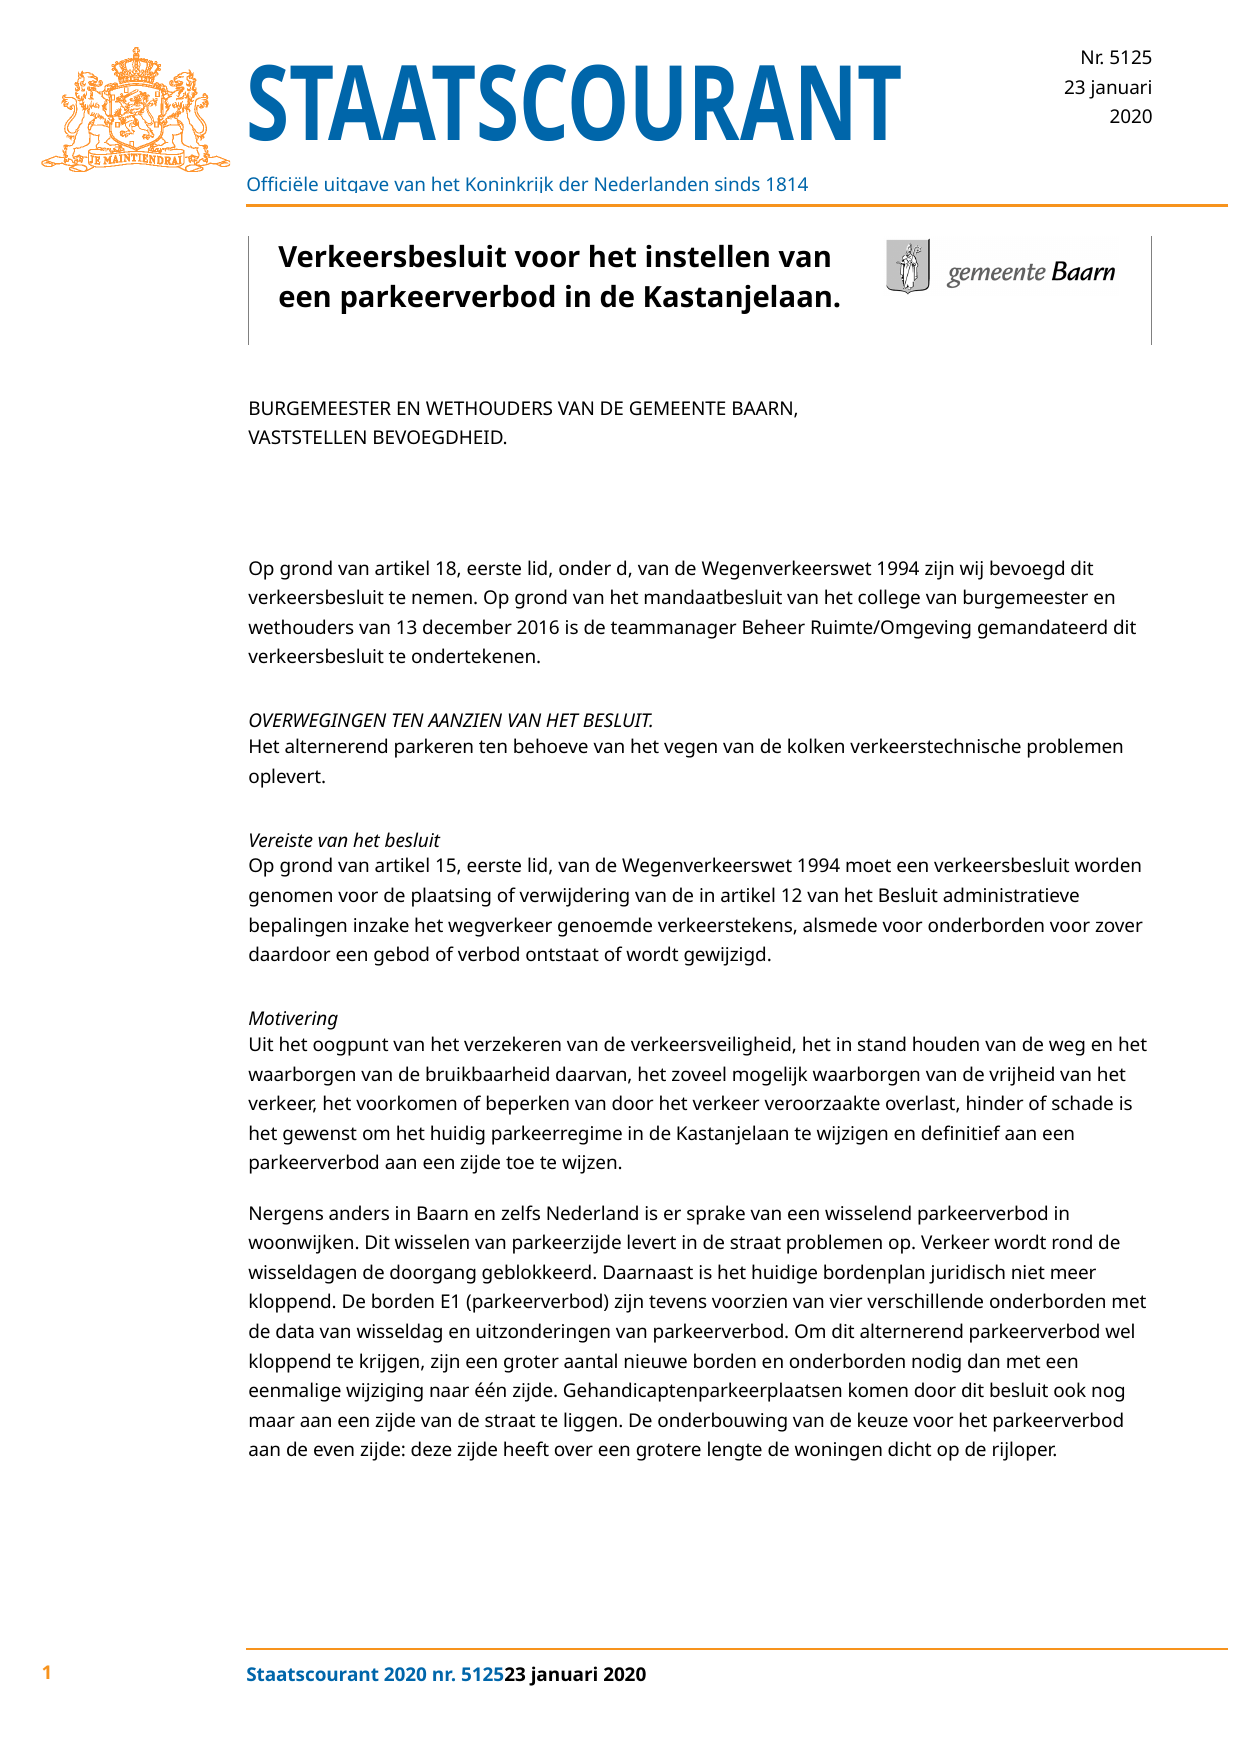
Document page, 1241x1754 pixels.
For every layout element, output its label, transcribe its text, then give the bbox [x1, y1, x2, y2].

text Op grond van artikel 18, eerste lid, onder d, van de Wegenverkeerswet 1994 zijn wij bevoegd dit verkeersbesluit te nemen. Op grond van het mandaatbesluit van het college van burgemeester en wethouders van 13 december 2016 is de teammanager Beheer Ruimte/Omgeving gemandateerd dit verkeersbesluit te ondertekenen. [248, 555, 1152, 669]
table_header [850, 236, 1151, 345]
text Motivering [248, 1005, 1152, 1031]
text Nergens anders in Baarn en zelfs Nederland is er sprake van een wisselend parkeerverbod in woonwijken. Dit wisselen van parkeerzijde levert in de straat problemen op. Verkeer wordt rond de wisseldagen de doorgang geblokkeerd. Daarnaast is het huidige bordenplan juridisch niet meer kloppend. De borden E1 (parkeerverbod) zijn tevens voorzien van vier verschillende onderborden met de data van wisseldag en uitzonderingen van parkeerverbod. Om dit alternerend parkeerverbod wel kloppend te krijgen, zijn een groter aantal nieuwe borden en onderborden nodig dan met een eenmalige wijziging naar één zijde. Gehandicaptenparkeerplaatsen komen door dit besluit ook nog maar aan een zijde van de straat te liggen. De onderbouwing van de keuze voor het parkeerverbod aan de even zijde: deze zijde heeft over een grotere lengte de woningen dicht op de rijloper. [248, 1200, 1152, 1462]
text BURGEMEESTER EN WETHOUDERS VAN DE GEMEENTE BAARN, [248, 395, 1152, 421]
text Vereiste van het besluit [248, 827, 1152, 853]
text Op grond van artikel 15, eerste lid, van de Wegenverkeerswet 1994 moet een verkeersbesluit worden genomen voor de plaatsing of verwijdering van de in artikel 12 van het Besluit administratieve bepalingen inzake het wegverkeer genoemde verkeerstekens, alsmede voor onderborden voor zover daardoor een gebod of verbod ontstaat of wordt gewijzigd. [248, 853, 1152, 967]
text OVERWEGINGEN TEN AANZIEN VAN HET BESLUIT. [248, 708, 1152, 733]
table_header Verkeersbesluit voor het instellen van een parkeerverbod in de Kastanjelaan. [249, 236, 850, 345]
picture [882, 236, 1119, 296]
text VASTSTELLEN BEVOEGDHEID. [248, 424, 1152, 450]
text Het alternerend parkeren ten behoeve van het vegen van de kolken verkeerstechnische problemen oplevert. [248, 733, 1152, 789]
picture [41, 47, 231, 172]
text Uit het oogpunt van het verzekeren van de verkeersveiligheid, het in stand houden van de weg en het waarborgen van de bruikbaarheid daarvan, het zoveel mogelijk waarborgen van de vrijheid van het verkeer, het voorkomen of beperken van door het verkeer veroorzaakte overlast, hinder of schade is het gewenst om het huidig parkeerregime in de Kastanjelaan te wijzigen en definitief aan een parkeerverbod aan een zijde toe te wijzen. [248, 1031, 1152, 1175]
